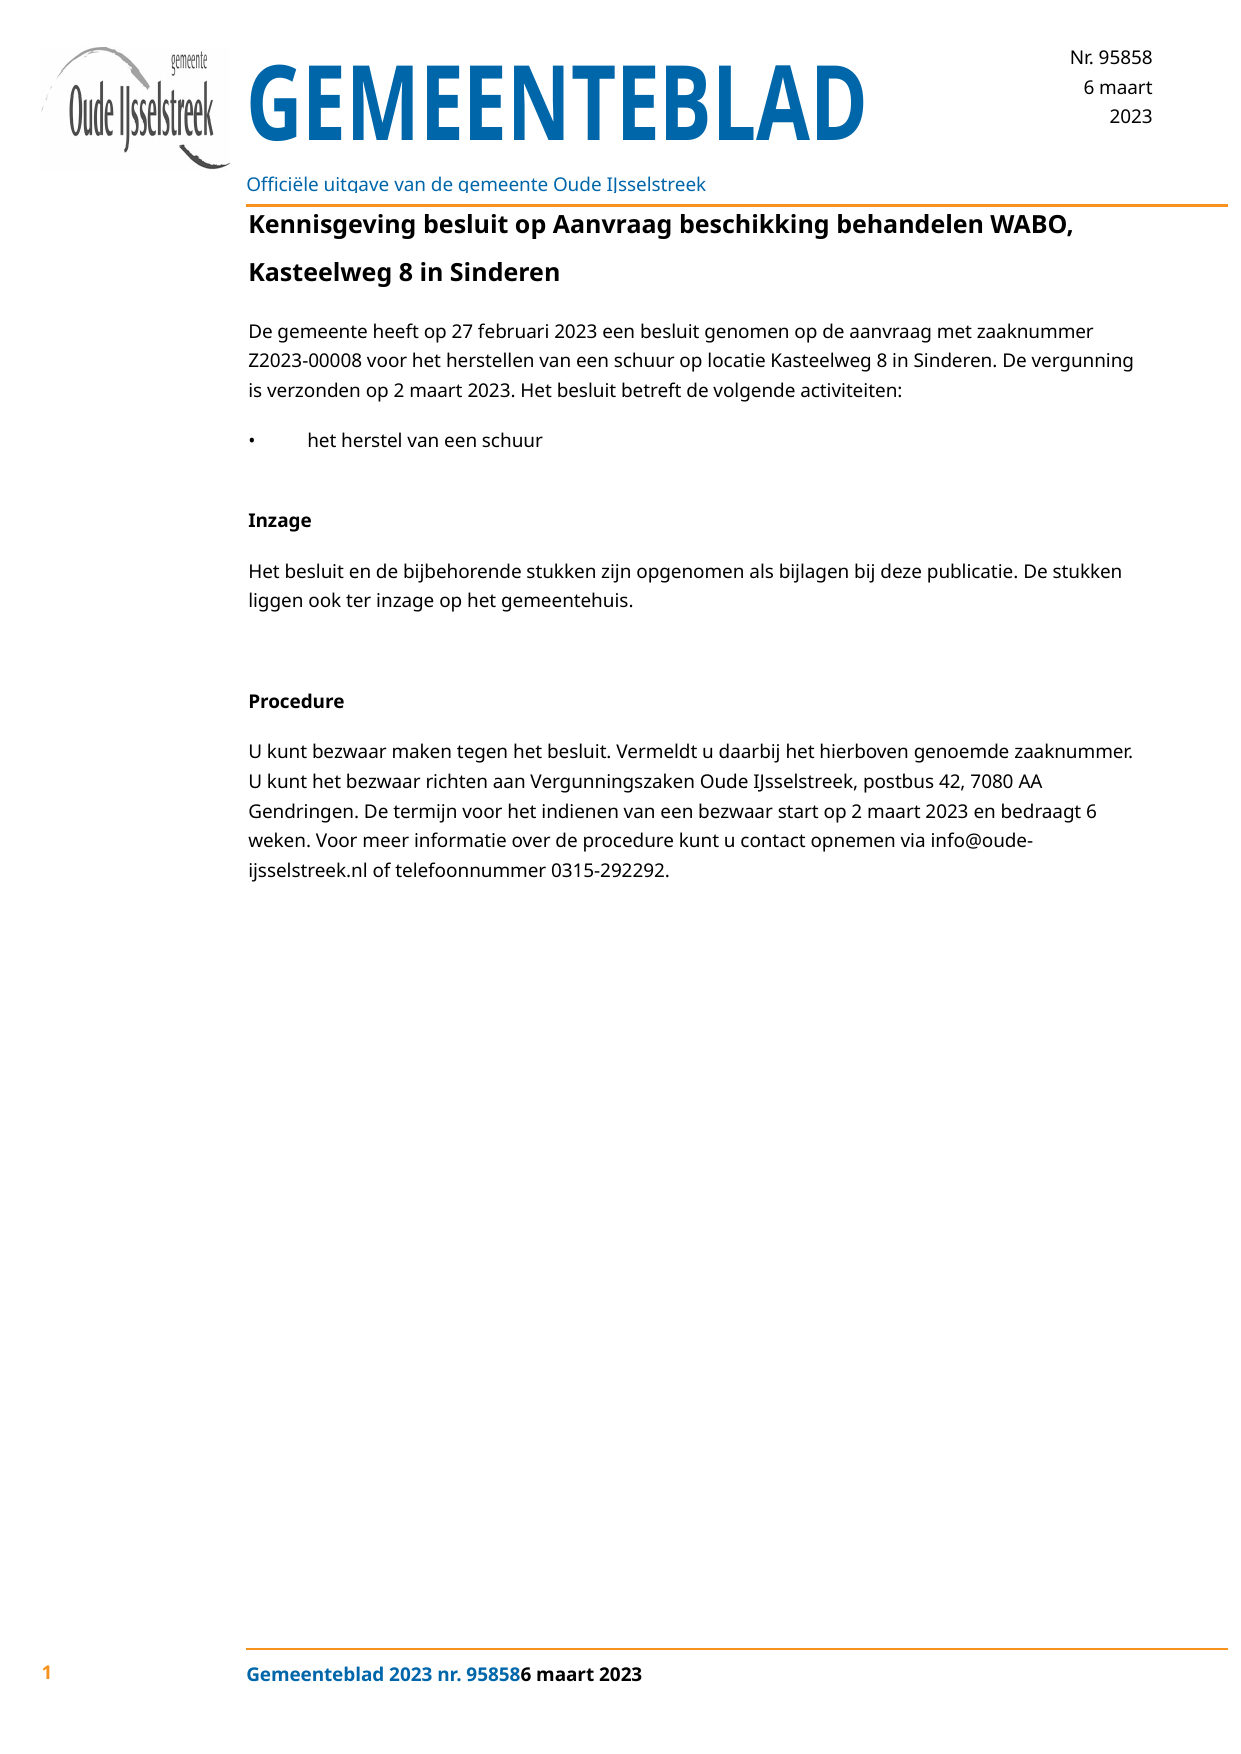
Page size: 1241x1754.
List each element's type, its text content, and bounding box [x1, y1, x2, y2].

text Het besluit en de bijbehorende stukken zijn opgenomen als bijlagen bij deze publicatie. De stukken liggen ook ter inzage op het gemeentehuis. [248, 558, 1152, 613]
text Inzage [248, 507, 1152, 533]
text U kunt bezwaar maken tegen het besluit. Vermeldt u daarbij het hierboven genoemde zaaknummer. U kunt het bezwaar richten aan Vergunningszaken Oude IJsselstreek, postbus 42, 7080 AA Gendringen. De termijn voor het indienen van een bezwaar start op 2 maart 2023 en bedraagt 6 weken. Voor meer informatie over de procedure kunt u contact opnemen via info@oude-ijsselstreek.nl of telefoonnummer 0315-292292. [248, 739, 1152, 883]
text De gemeente heeft op 27 februari 2023 een besluit genomen op de aanvraag met zaaknummer Z2023-00008 voor het herstellen van een schuur op locatie Kasteelweg 8 in Sinderen. De vergunning is verzonden op 2 maart 2023. Het besluit betreft de volgende activiteiten: [248, 318, 1152, 403]
text Procedure [248, 688, 1152, 714]
text Kennisgeving besluit op Aanvraag beschikking behandelen WABO, Kasteelweg 8 in Sinderen [248, 207, 1152, 288]
picture [41, 47, 231, 172]
list het herstel van een schuur [248, 427, 1152, 453]
